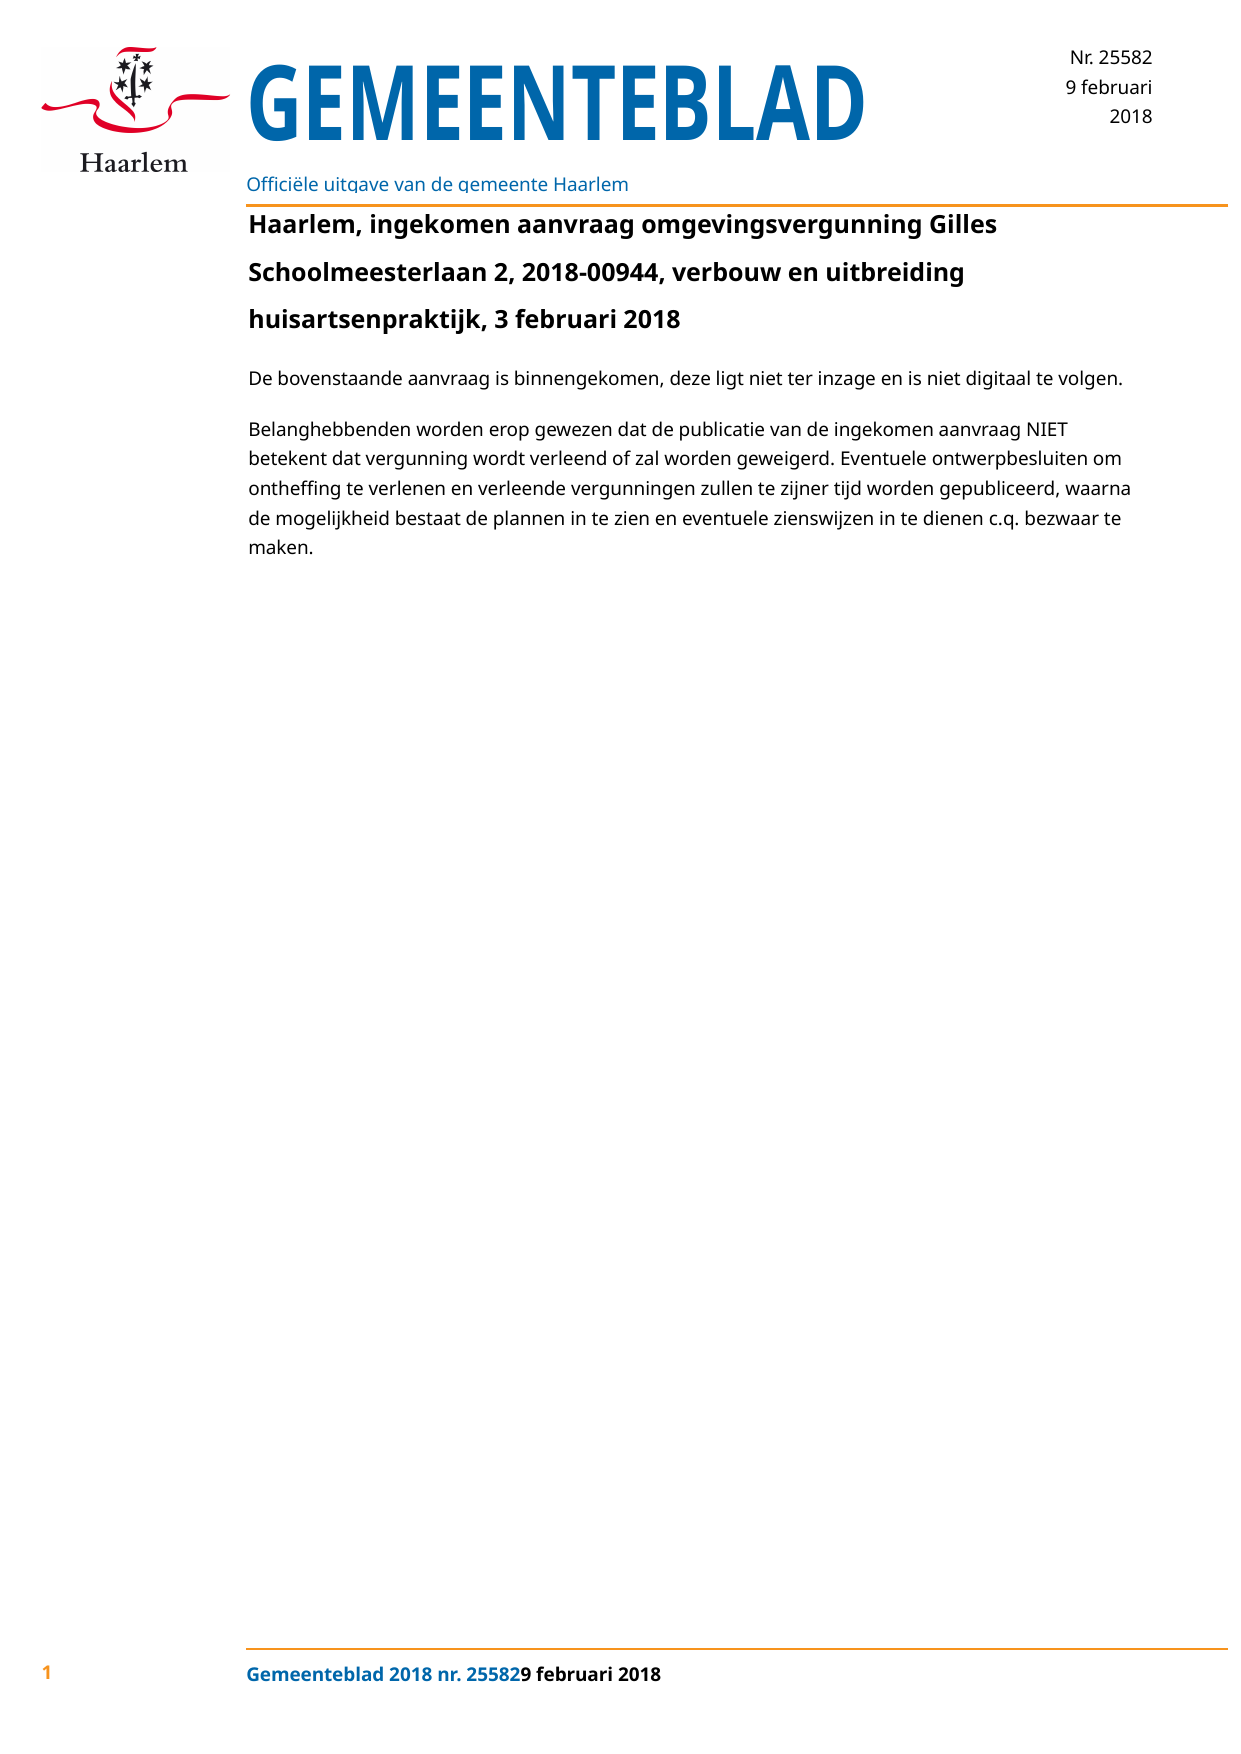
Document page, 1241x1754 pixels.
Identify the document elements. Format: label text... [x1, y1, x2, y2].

text Haarlem, ingekomen aanvraag omgevingsvergunning Gilles Schoolmeesterlaan 2, 2018-00944, verbouw en uitbreiding huisartsenpraktijk, 3 februari 2018 [248, 207, 1152, 336]
picture [41, 47, 231, 172]
text Belanghebbenden worden erop gewezen dat de publicatie van de ingekomen aanvraag NIET betekent dat vergunning wordt verleend of zal worden geweigerd. Eventuele ontwerpbesluiten om ontheffing te verlenen en verleende vergunningen zullen te zijner tijd worden gepubliceerd, waarna de mogelijkheid bestaat de plannen in te zien en eventuele zienswijzen in te dienen c.q. bezwaar te maken. [248, 416, 1152, 560]
text De bovenstaande aanvraag is binnengekomen, deze ligt niet ter inzage en is niet digitaal te volgen. [248, 366, 1152, 391]
